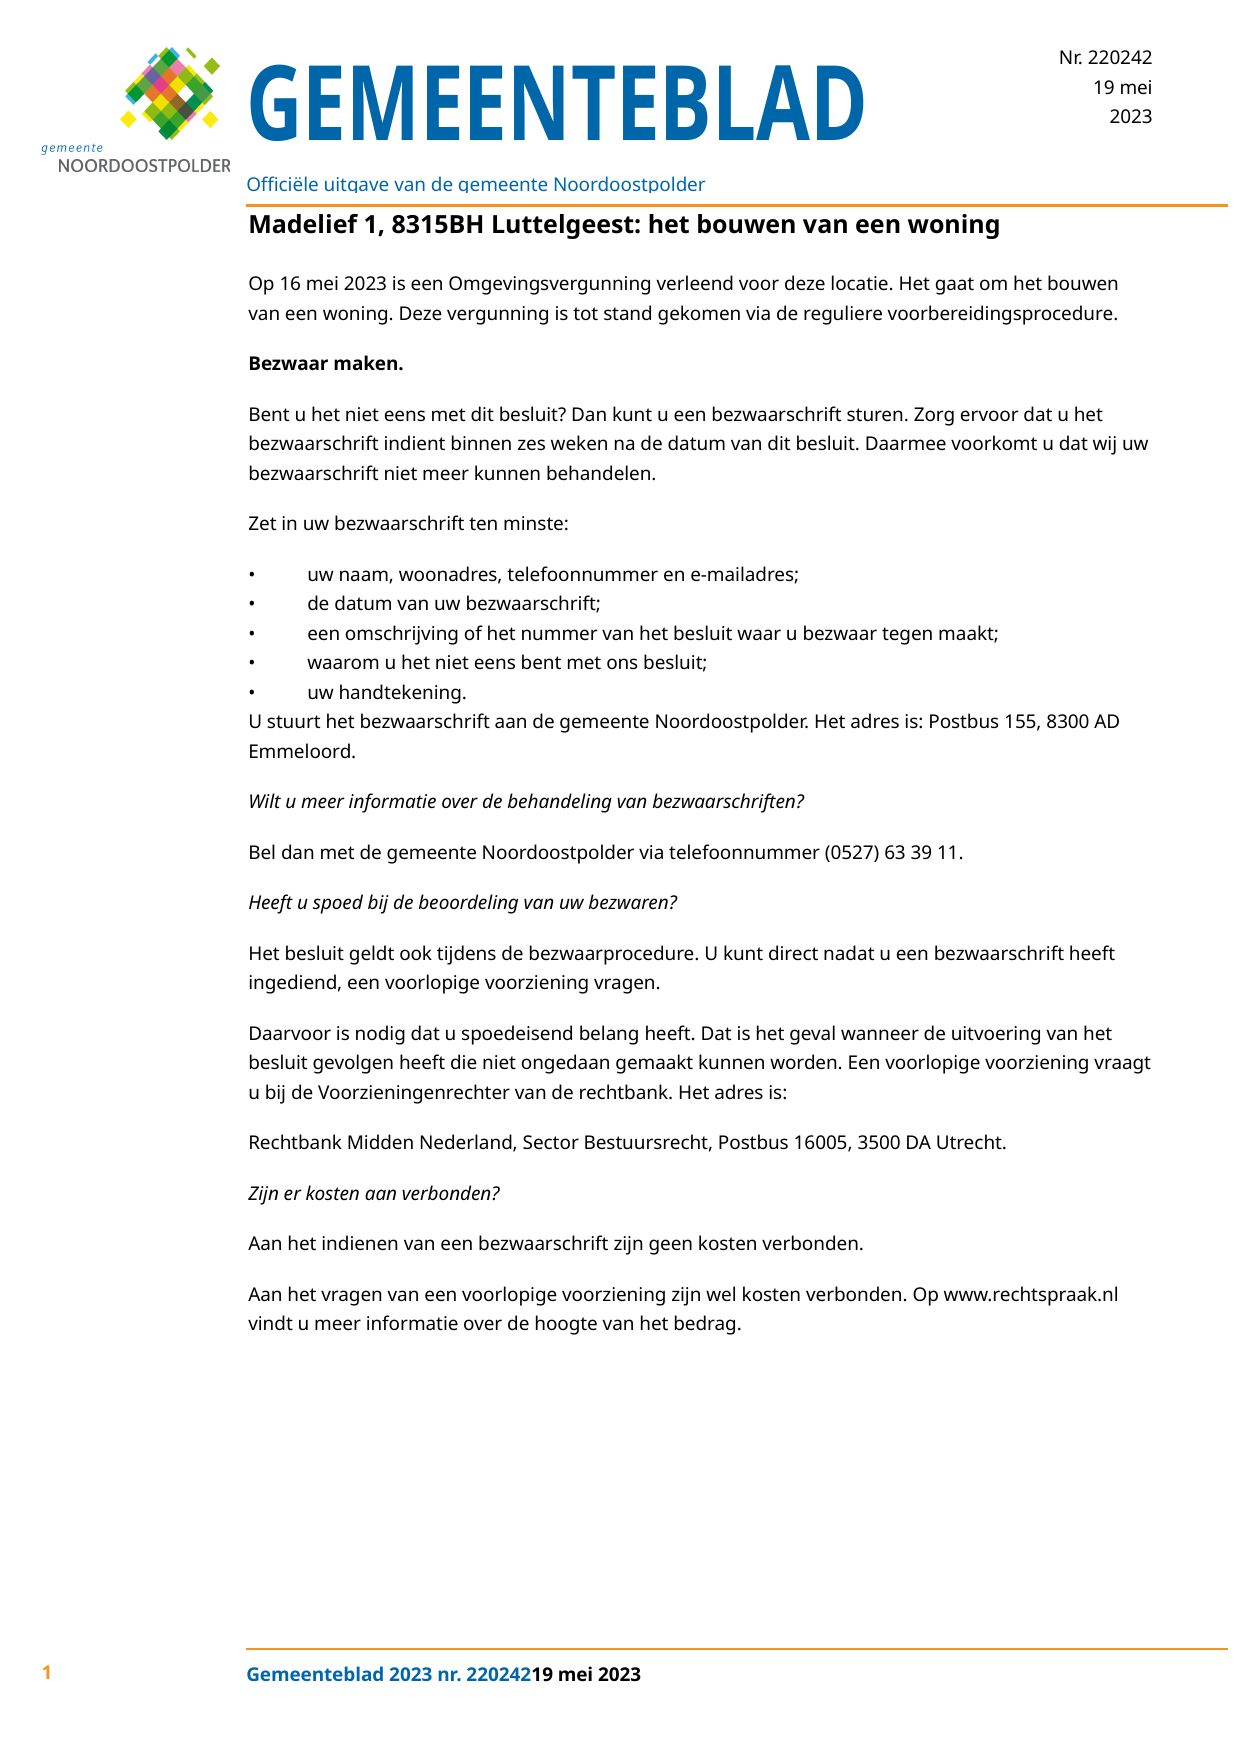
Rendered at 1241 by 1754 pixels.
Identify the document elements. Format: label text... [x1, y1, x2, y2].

list uw handtekening. [248, 679, 1152, 705]
text Bel dan met de gemeente Noordoostpolder via telefoonnummer (0527) 63 39 11. [248, 839, 1152, 865]
text U stuurt het bezwaarschrift aan de gemeente Noordoostpolder. Het adres is: Postbus 155, 8300 AD Emmeloord. [248, 709, 1152, 764]
list een omschrijving of het nummer van het besluit waar u bezwaar tegen maakt; [248, 620, 1152, 646]
text Aan het indienen van een bezwaarschrift zijn geen kosten verbonden. [248, 1230, 1152, 1256]
text Bezwaar maken. [248, 350, 1152, 376]
text Daarvoor is nodig dat u spoedeisend belang heeft. Dat is het geval wanneer de uitvoering van het besluit gevolgen heeft die niet ongedaan gemaakt kunnen worden. Een voorlopige voorziening vraagt u bij de Voorzieningenrechter van de rechtbank. Het adres is: [248, 1020, 1152, 1105]
list uw naam, woonadres, telefoonnummer en e-mailadres; [248, 561, 1152, 586]
text Het besluit geldt ook tijdens de bezwaarprocedure. U kunt direct nadat u een bezwaarschrift heeft ingediend, een voorlopige voorziening vragen. [248, 940, 1152, 995]
text Op 16 mei 2023 is een Omgevingsvergunning verleend voor deze locatie. Het gaat om het bouwen van een woning. Deze vergunning is tot stand gekomen via de reguliere voorbereidingsprocedure. [248, 270, 1152, 326]
list de datum van uw bezwaarschrift; [248, 590, 1152, 616]
text Zet in uw bezwaarschrift ten minste: [248, 510, 1152, 536]
text Aan het vragen van een voorlopige voorziening zijn wel kosten verbonden. Op www.rechtspraak.nl vindt u meer informatie over de hoogte van het bedrag. [248, 1281, 1152, 1336]
text Zijn er kosten aan verbonden? [248, 1180, 1152, 1206]
text Wilt u meer informatie over de behandeling van bezwaarschriften? [248, 789, 1152, 814]
text Bent u het niet eens met dit besluit? Dan kunt u een bezwaarschrift sturen. Zorg ervoor dat u het bezwaarschrift indient binnen zes weken na de datum van dit besluit. Daarmee voorkomt u dat wij uw bezwaarschrift niet meer kunnen behandelen. [248, 401, 1152, 486]
picture [41, 47, 231, 172]
text Rechtbank Midden Nederland, Sector Bestuursrecht, Postbus 16005, 3500 DA Utrecht. [248, 1129, 1152, 1155]
text Heeft u spoed bij de beoordeling van uw bezwaren? [248, 889, 1152, 915]
text Madelief 1, 8315BH Luttelgeest: het bouwen van een woning [248, 207, 1152, 241]
list waarom u het niet eens bent met ons besluit; [248, 649, 1152, 675]
